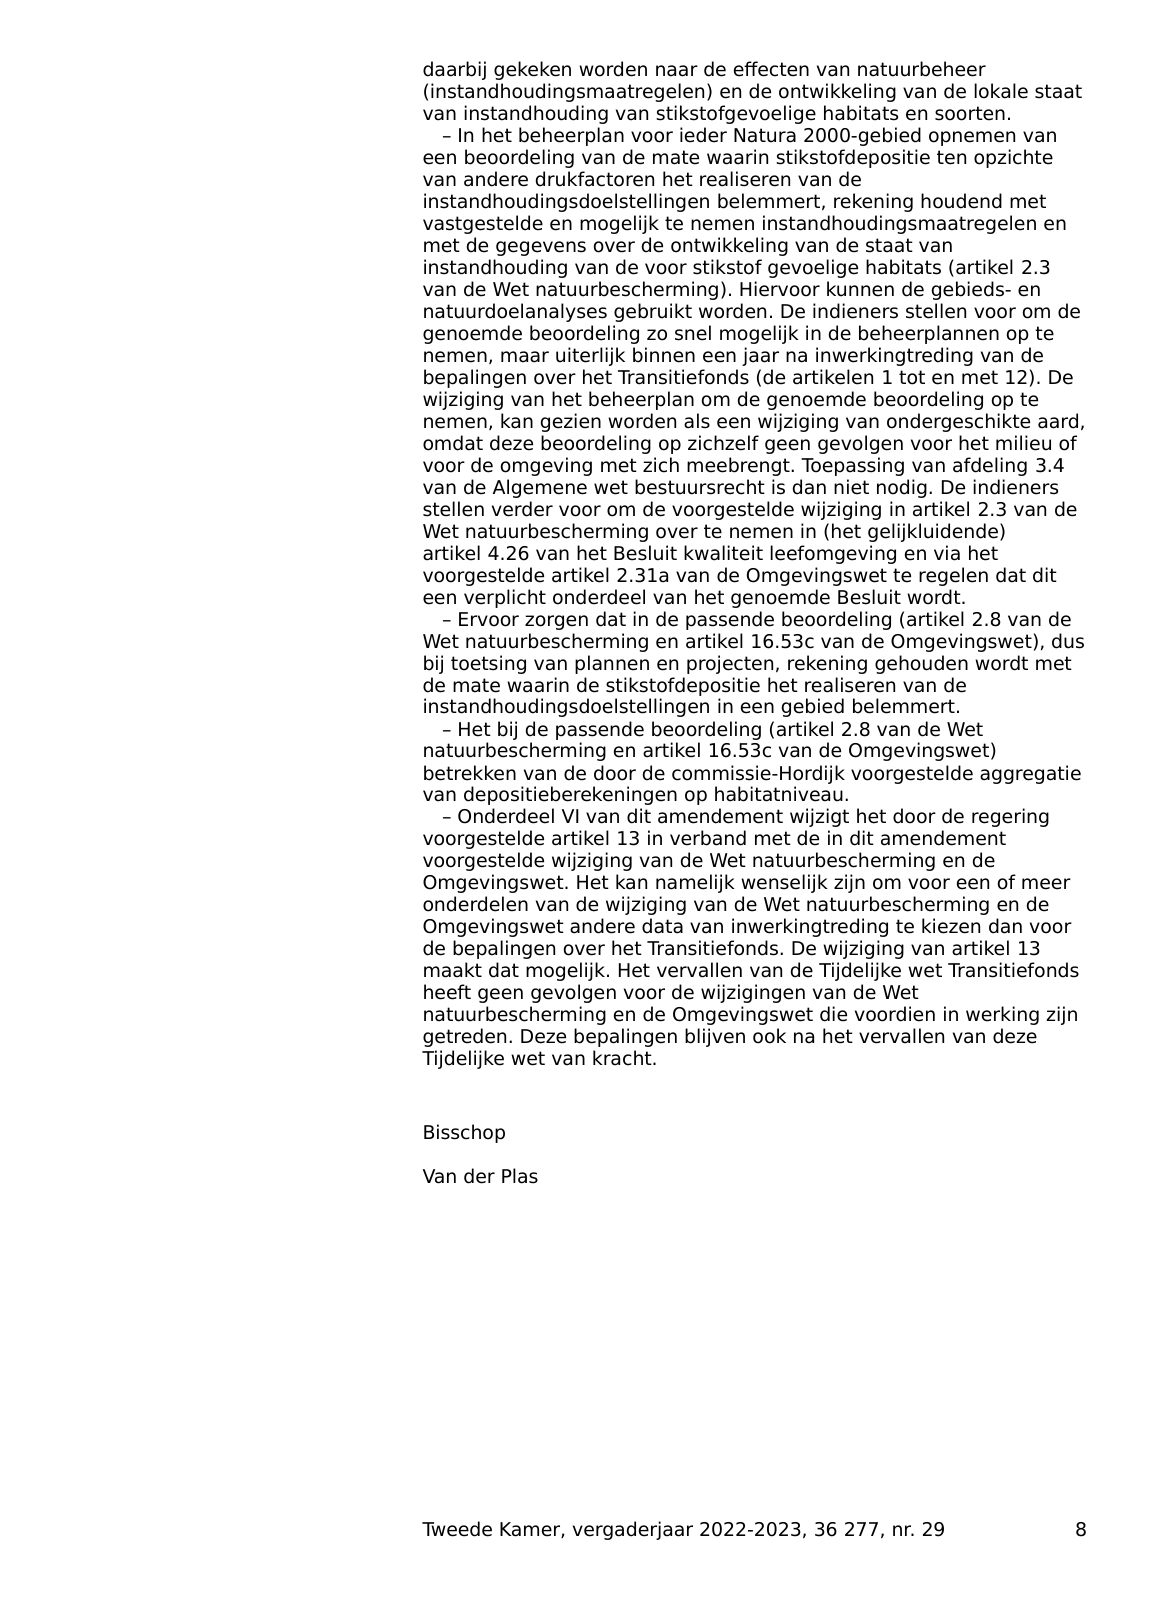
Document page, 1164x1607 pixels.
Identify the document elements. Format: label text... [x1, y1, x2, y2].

text – Het bij de passende beoordeling (artikel 2.8 van de Wet natuurbescherming en artikel 16.53c van de Omgevingswet) betrekken van de door de commissie-Hordijk voorgestelde aggregatie van depositieberekeningen op habitatniveau. [422, 718, 1087, 806]
text – In het beheerplan voor ieder Natura 2000-gebied opnemen van een beoordeling van de mate waarin stikstofdepositie ten opzichte van andere drukfactoren het realiseren van de instandhoudingsdoelstellingen belemmert, rekening houdend met vastgestelde en mogelijk te nemen instandhoudingsmaatregelen en met de gegevens over de ontwikkeling van de staat van instandhouding van de voor stikstof gevoelige habitats (artikel 2.3 van de Wet natuurbescherming). Hiervoor kunnen de gebieds- en natuurdoelanalyses gebruikt worden. De indieners stellen voor om de genoemde beoordeling zo snel mogelijk in de beheerplannen op te nemen, maar uiterlijk binnen een jaar na inwerkingtreding van de bepalingen over het Transitiefonds (de artikelen 1 tot en met 12). De wijziging van het beheerplan om de genoemde beoordeling op te nemen, kan gezien worden als een wijziging van ondergeschikte aard, omdat deze beoordeling op zichzelf geen gevolgen voor het milieu of voor de omgeving met zich meebrengt. Toepassing van afdeling 3.4 van de Algemene wet bestuursrecht is dan niet nodig. De indieners stellen verder voor om de voorgestelde wijziging in artikel 2.3 van de Wet natuurbescherming over te nemen in (het gelijkluidende) artikel 4.26 van het Besluit kwaliteit leefomgeving en via het voorgestelde artikel 2.31a van de Omgevingswet te regelen dat dit een verplicht onderdeel van het genoemde Besluit wordt. [422, 125, 1087, 608]
text – Ervoor zorgen dat in de passende beoordeling (artikel 2.8 van de Wet natuurbescherming en artikel 16.53c van de Omgevingswet), dus bij toetsing van plannen en projecten, rekening gehouden wordt met de mate waarin de stikstofdepositie het realiseren van de instandhoudingsdoelstellingen in een gebied belemmert. [422, 608, 1087, 718]
text Bisschop Van der Plas [422, 1100, 1087, 1188]
text – Onderdeel VI van dit amendement wijzigt het door de regering voorgestelde artikel 13 in verband met de in dit amendement voorgestelde wijziging van de Wet natuurbescherming en de Omgevingswet. Het kan namelijk wenselijk zijn om voor een of meer onderdelen van de wijziging van de Wet natuurbescherming en de Omgevingswet andere data van inwerkingtreding te kiezen dan voor de bepalingen over het Transitiefonds. De wijziging van artikel 13 maakt dat mogelijk. Het vervallen van de Tijdelijke wet Transitiefonds heeft geen gevolgen voor de wijzigingen van de Wet natuurbescherming en de Omgevingswet die voordien in werking zijn getreden. Deze bepalingen blijven ook na het vervallen van deze Tijdelijke wet van kracht. [422, 806, 1087, 1070]
text daarbij gekeken worden naar de effecten van natuurbeheer (instandhoudingsmaatregelen) en de ontwikkeling van de lokale staat van instandhouding van stikstofgevoelige habitats en soorten. [422, 59, 1087, 125]
